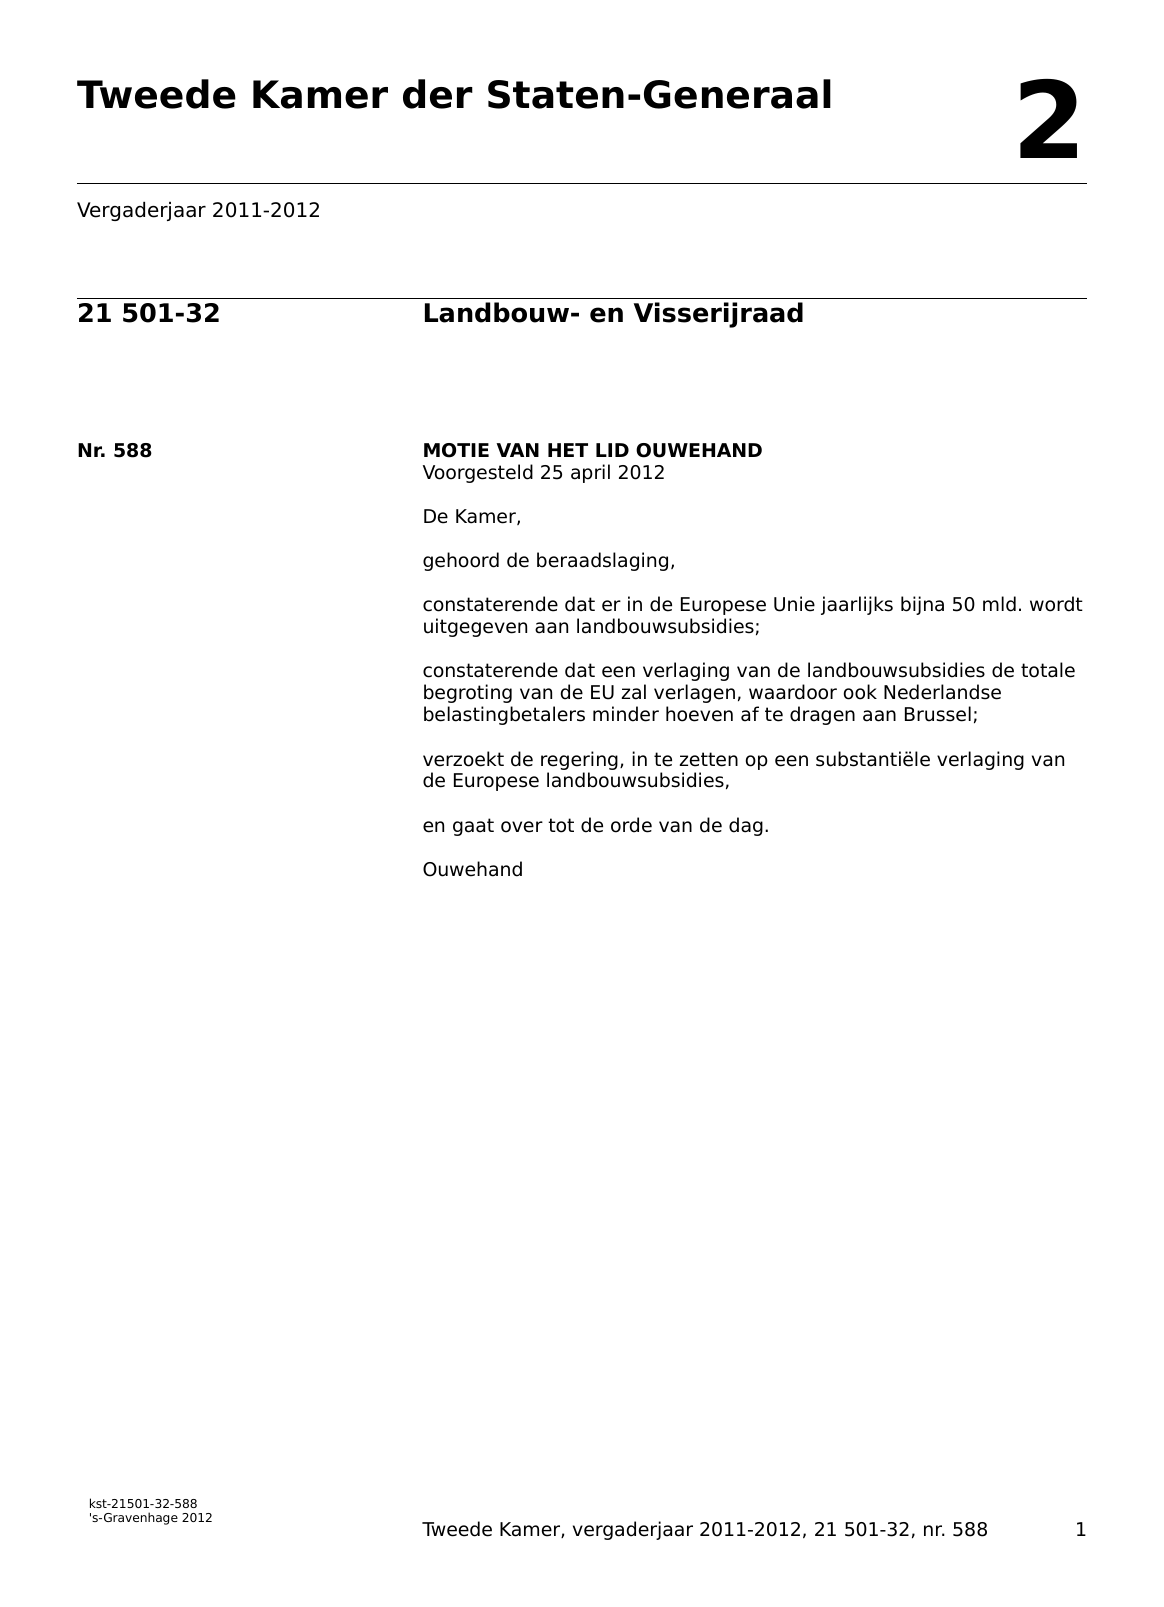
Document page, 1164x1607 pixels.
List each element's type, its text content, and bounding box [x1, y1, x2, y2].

table_header Tweede Kamer der Staten-Generaal [77, 59, 886, 183]
text verzoekt de regering, in te zetten op een substantiële verlaging van de Europese landbouwsubsidies, [422, 748, 1087, 792]
text kst-21501-32-588 [88, 1497, 323, 1511]
text gehoord de beraadslaging, [422, 550, 1087, 572]
text 's-Gravenhage 2012 [88, 1511, 323, 1525]
text Ouwehand [422, 859, 1087, 881]
subtitle 21 501-32 Landbouw- en Visserijraad [77, 299, 1087, 329]
table_cell Vergaderjaar 2011-2012 [77, 184, 1087, 298]
table_header 2 [886, 59, 1087, 183]
text en gaat over tot de orde van de dag. [422, 814, 1087, 837]
text constaterende dat een verlaging van de landbouwsubsidies de totale begroting van de EU zal verlagen, waardoor ook Nederlandse belastingbetalers minder hoeven af te dragen aan Brussel; [422, 660, 1087, 726]
subtitle Nr. 588 MOTIE VAN HET LID OUWEHAND [77, 440, 1087, 462]
text De Kamer, [422, 506, 1087, 528]
text constaterende dat er in de Europese Unie jaarlijks bijna 50 mld. wordt uitgegeven aan landbouwsubsidies; [422, 594, 1087, 638]
text Voorgesteld 25 april 2012 [422, 462, 1087, 484]
